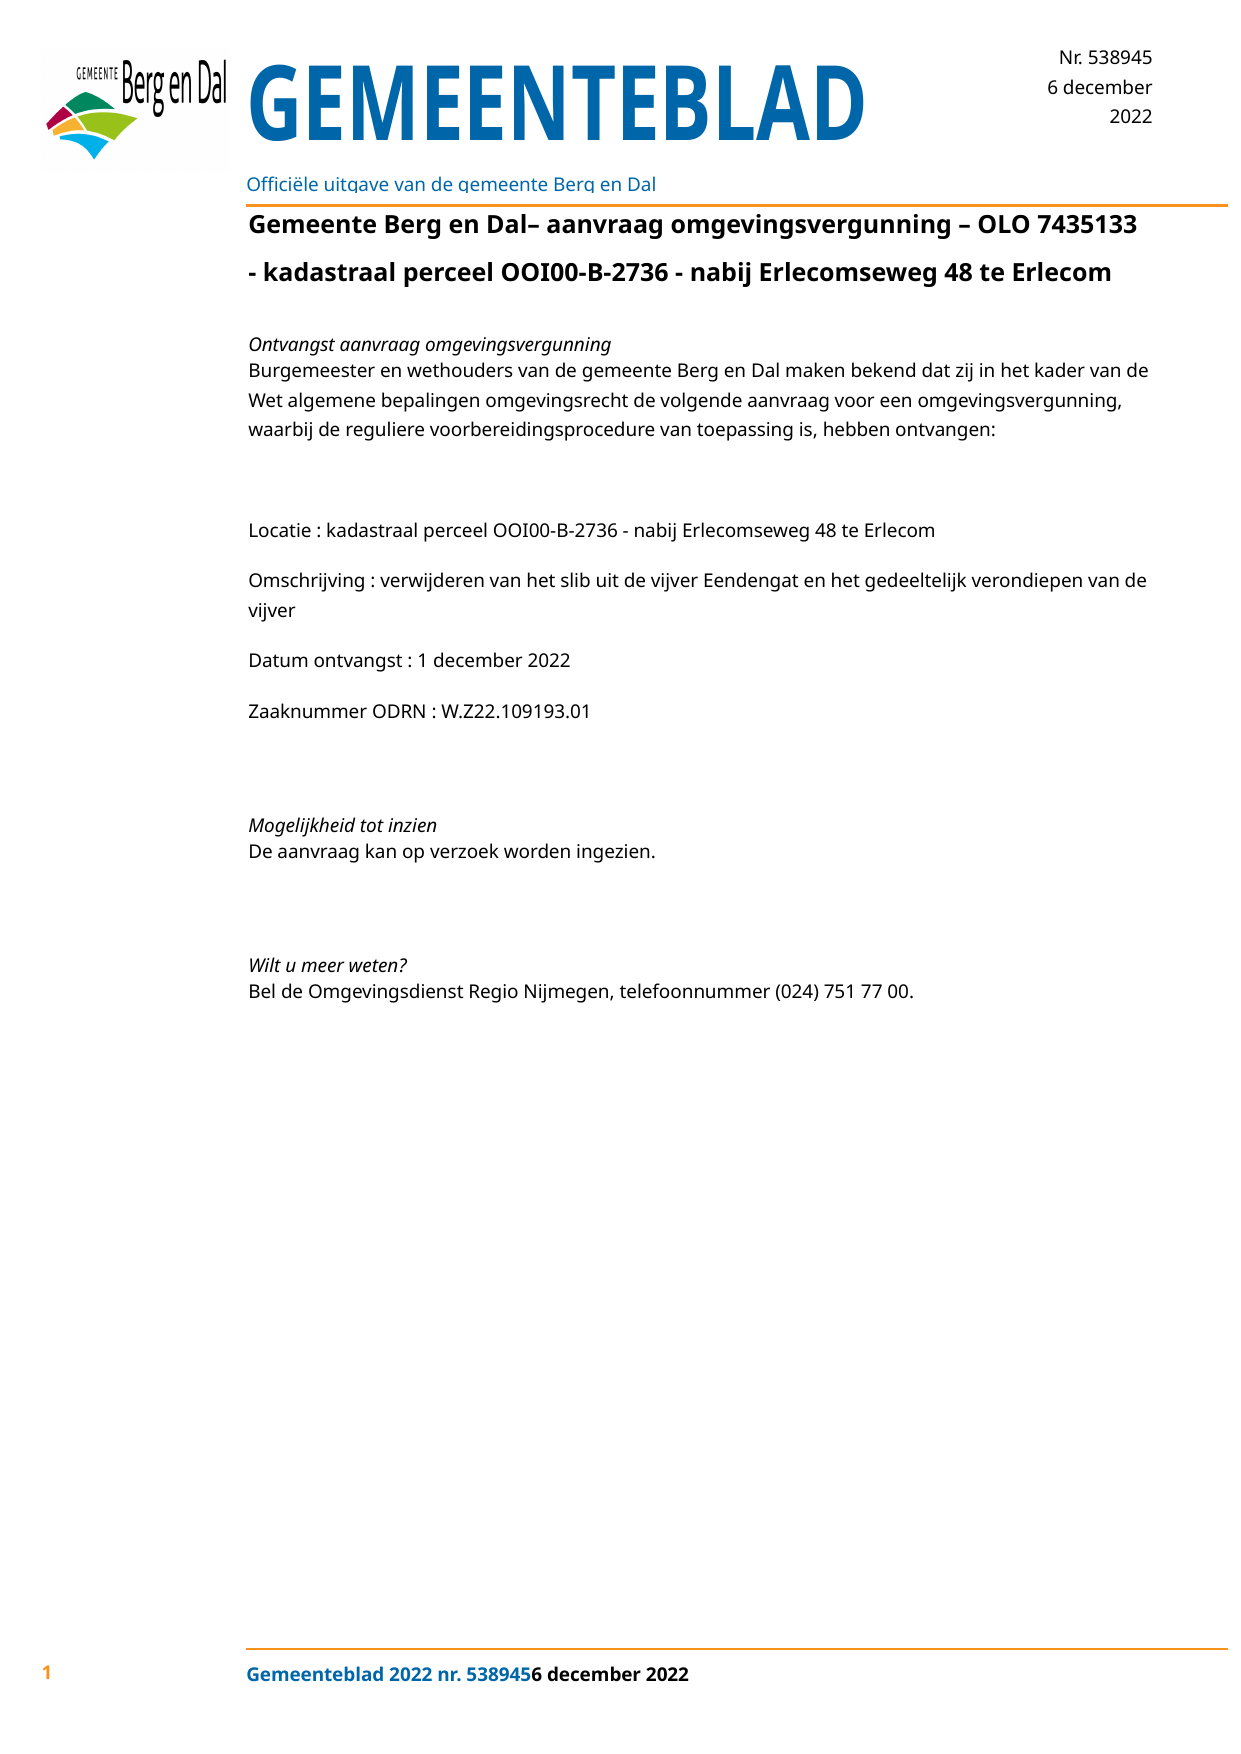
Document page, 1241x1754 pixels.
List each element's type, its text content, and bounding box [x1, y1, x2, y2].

text Wilt u meer weten? [248, 952, 1152, 978]
text Zaaknummer ODRN : W.Z22.109193.01 [248, 698, 1152, 724]
text De aanvraag kan op verzoek worden ingezien. [248, 838, 1152, 864]
text Omschrijving : verwijderen van het slib uit de vijver Eendengat en het gedeeltelijk verondiepen van de vijver [248, 568, 1152, 623]
text Gemeente Berg en Dal– aanvraag omgevingsvergunning – OLO 7435133 - kadastraal perceel OOI00-B-2736 - nabij Erlecomseweg 48 te Erlecom [248, 207, 1152, 288]
text Burgemeester en wethouders van de gemeente Berg en Dal maken bekend dat zij in het kader van de Wet algemene bepalingen omgevingsrecht de volgende aanvraag voor een omgevingsvergunning, waarbij de reguliere voorbereidingsprocedure van toepassing is, hebben ontvangen: [248, 357, 1152, 442]
text Bel de Omgevingsdienst Regio Nijmegen, telefoonnummer (024) 751 77 00. [248, 978, 1152, 1004]
text Datum ontvangst : 1 december 2022 [248, 648, 1152, 673]
text Ontvangst aanvraag omgevingsvergunning [248, 331, 1152, 357]
picture [41, 47, 231, 172]
text Mogelijkheid tot inzien [248, 812, 1152, 838]
text Locatie : kadastraal perceel OOI00-B-2736 - nabij Erlecomseweg 48 te Erlecom [248, 517, 1152, 543]
